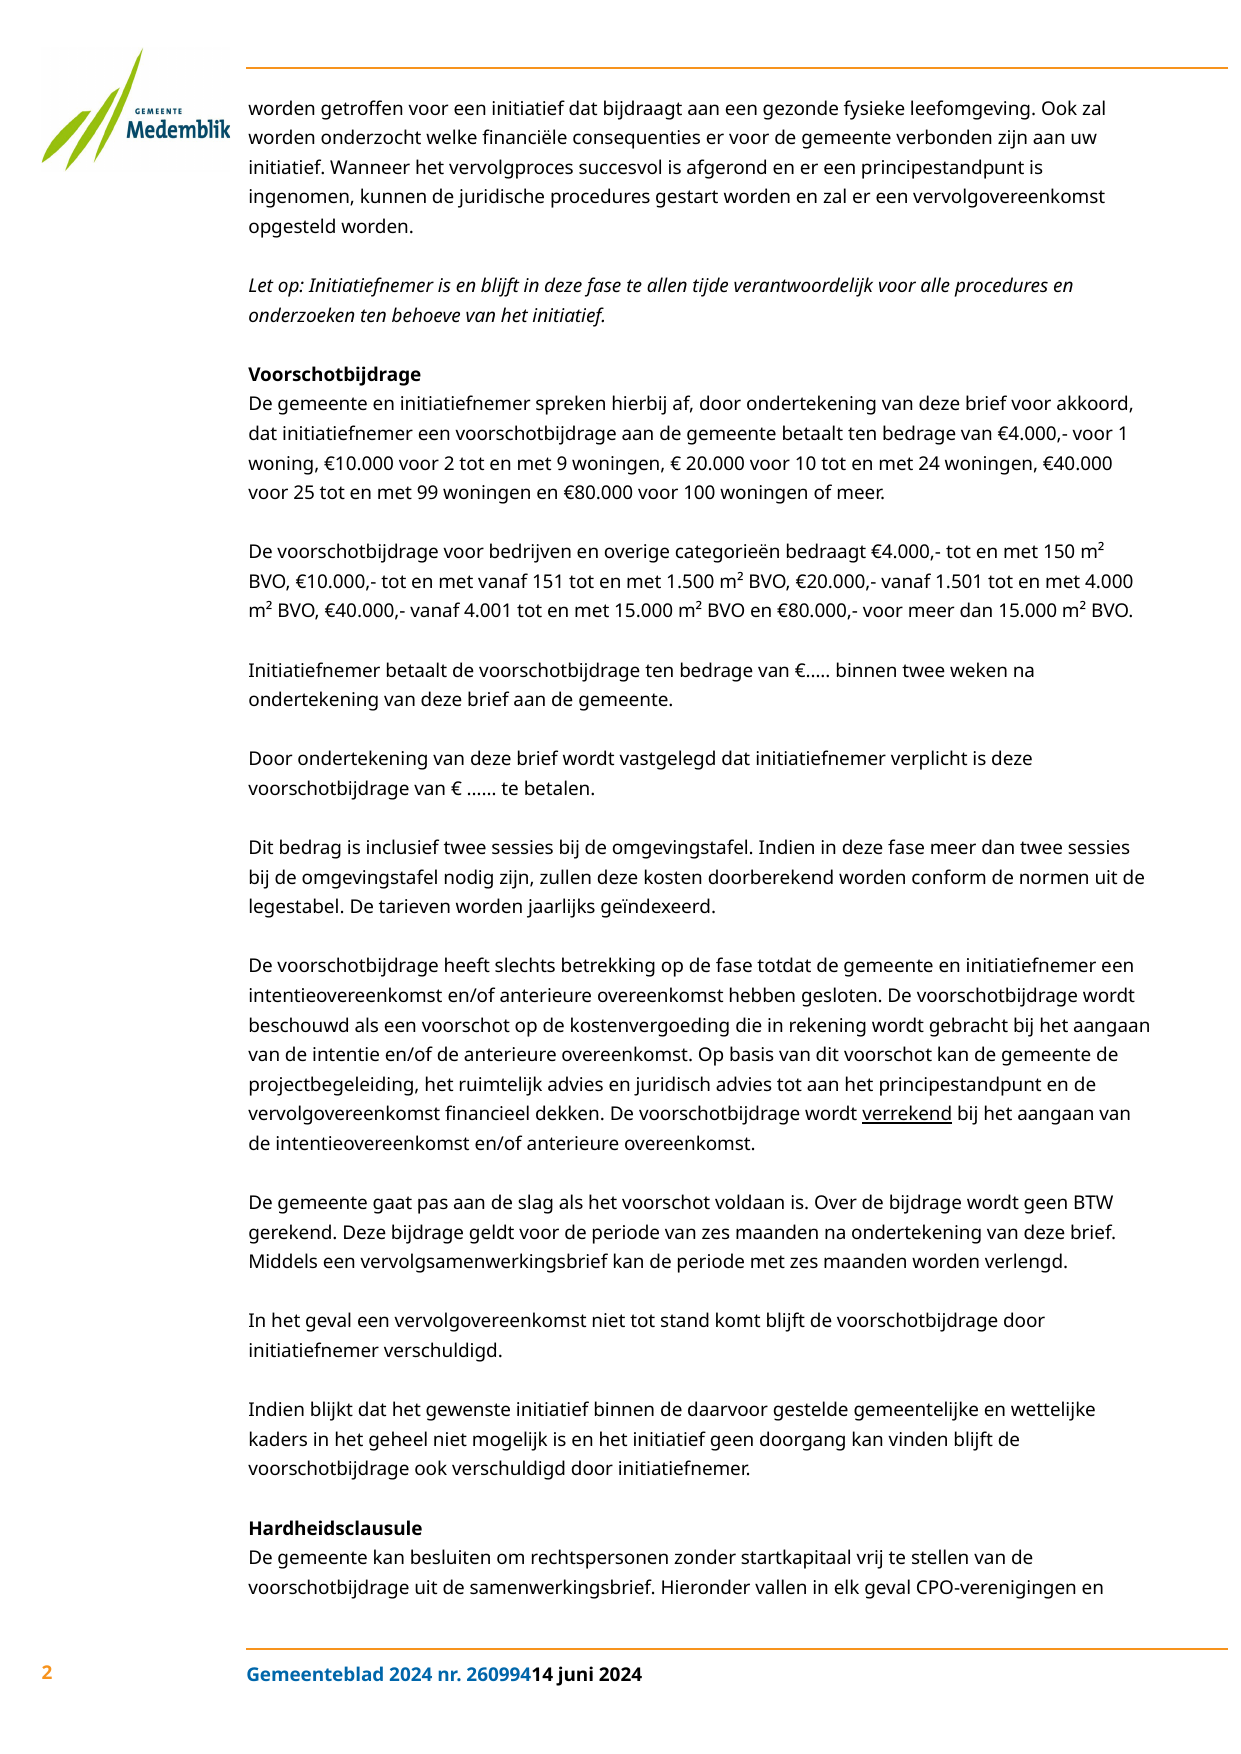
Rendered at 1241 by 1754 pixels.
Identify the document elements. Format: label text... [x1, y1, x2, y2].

text De gemeente gaat pas aan de slag als het voorschot voldaan is. Over de bijdrage wordt geen BTW gerekend. Deze bijdrage geldt voor de periode van zes maanden na ondertekening van deze brief. Middels een vervolgsamenwerkingsbrief kan de periode met zes maanden worden verlengd. [248, 1189, 1152, 1274]
text De voorschotbijdrage heeft slechts betrekking op de fase totdat de gemeente en initiatiefnemer een intentieovereenkomst en/of anterieure overeenkomst hebben gesloten. De voorschotbijdrage wordt beschouwd als een voorschot op de kostenvergoeding die in rekening wordt gebracht bij het aangaan van de intentie en/of de anterieure overeenkomst. Op basis van dit voorschot kan de gemeente de projectbegeleiding, het ruimtelijk advies en juridisch advies tot aan het principestandpunt en de vervolgovereenkomst financieel dekken. De voorschotbijdrage wordt verrekend bij het aangaan van de intentieovereenkomst en/of anterieure overeenkomst. [248, 953, 1152, 1156]
text Indien blijkt dat het gewenste initiatief binnen de daarvoor gestelde gemeentelijke en wettelijke kaders in het geheel niet mogelijk is en het initiatief geen doorgang kan vinden blijft de voorschotbijdrage ook verschuldigd door initiatiefnemer. [248, 1396, 1152, 1481]
picture [41, 47, 231, 172]
text De gemeente en initiatiefnemer spreken hierbij af, door ondertekening van deze brief voor akkoord, dat initiatiefnemer een voorschotbijdrage aan de gemeente betaalt ten bedrage van €4.000,- voor 1 woning, €10.000 voor 2 tot en met 9 woningen, € 20.000 voor 10 tot en met 24 woningen, €40.000 voor 25 tot en met 99 woningen en €80.000 voor 100 woningen of meer. [248, 391, 1152, 505]
text Door ondertekening van deze brief wordt vastgelegd dat initiatiefnemer verplicht is deze voorschotbijdrage van € …… te betalen. [248, 746, 1152, 801]
text Hardheidsclausule [248, 1515, 1152, 1541]
text worden getroffen voor een initiatief dat bijdraagt aan een gezonde fysieke leefomgeving. Ook zal worden onderzocht welke financiële consequenties er voor de gemeente verbonden zijn aan uw initiatief. Wanneer het vervolgproces succesvol is afgerond en er een principestandpunt is ingenomen, kunnen de juridische procedures gestart worden en zal er een vervolgovereenkomst opgesteld worden. [248, 95, 1152, 239]
text Let op: Initiatiefnemer is en blijft in deze fase te allen tijde verantwoordelijk voor alle procedures en onderzoeken ten behoeve van het initiatief. [248, 272, 1152, 328]
text Voorschotbijdrage [248, 361, 1152, 387]
text In het geval een vervolgovereenkomst niet tot stand komt blijft de voorschotbijdrage door initiatiefnemer verschuldigd. [248, 1308, 1152, 1363]
text De gemeente kan besluiten om rechtspersonen zonder startkapitaal vrij te stellen van de voorschotbijdrage uit de samenwerkingsbrief. Hieronder vallen in elk geval CPO-verenigingen en [248, 1544, 1152, 1600]
text Initiatiefnemer betaalt de voorschotbijdrage ten bedrage van €….. binnen twee weken na ondertekening van deze brief aan de gemeente. [248, 657, 1152, 712]
text Dit bedrag is inclusief twee sessies bij de omgevingstafel. Indien in deze fase meer dan twee sessies bij de omgevingstafel nodig zijn, zullen deze kosten doorberekend worden conform de normen uit de legestabel. De tarieven worden jaarlijks geïndexeerd. [248, 834, 1152, 919]
text De voorschotbijdrage voor bedrijven en overige categorieën bedraagt €4.000,- tot en met 150 m² BVO, €10.000,- tot en met vanaf 151 tot en met 1.500 m² BVO, €20.000,- vanaf 1.501 tot en met 4.000 m² BVO, €40.000,- vanaf 4.001 tot en met 15.000 m² BVO en €80.000,- voor meer dan 15.000 m² BVO. [248, 538, 1152, 623]
